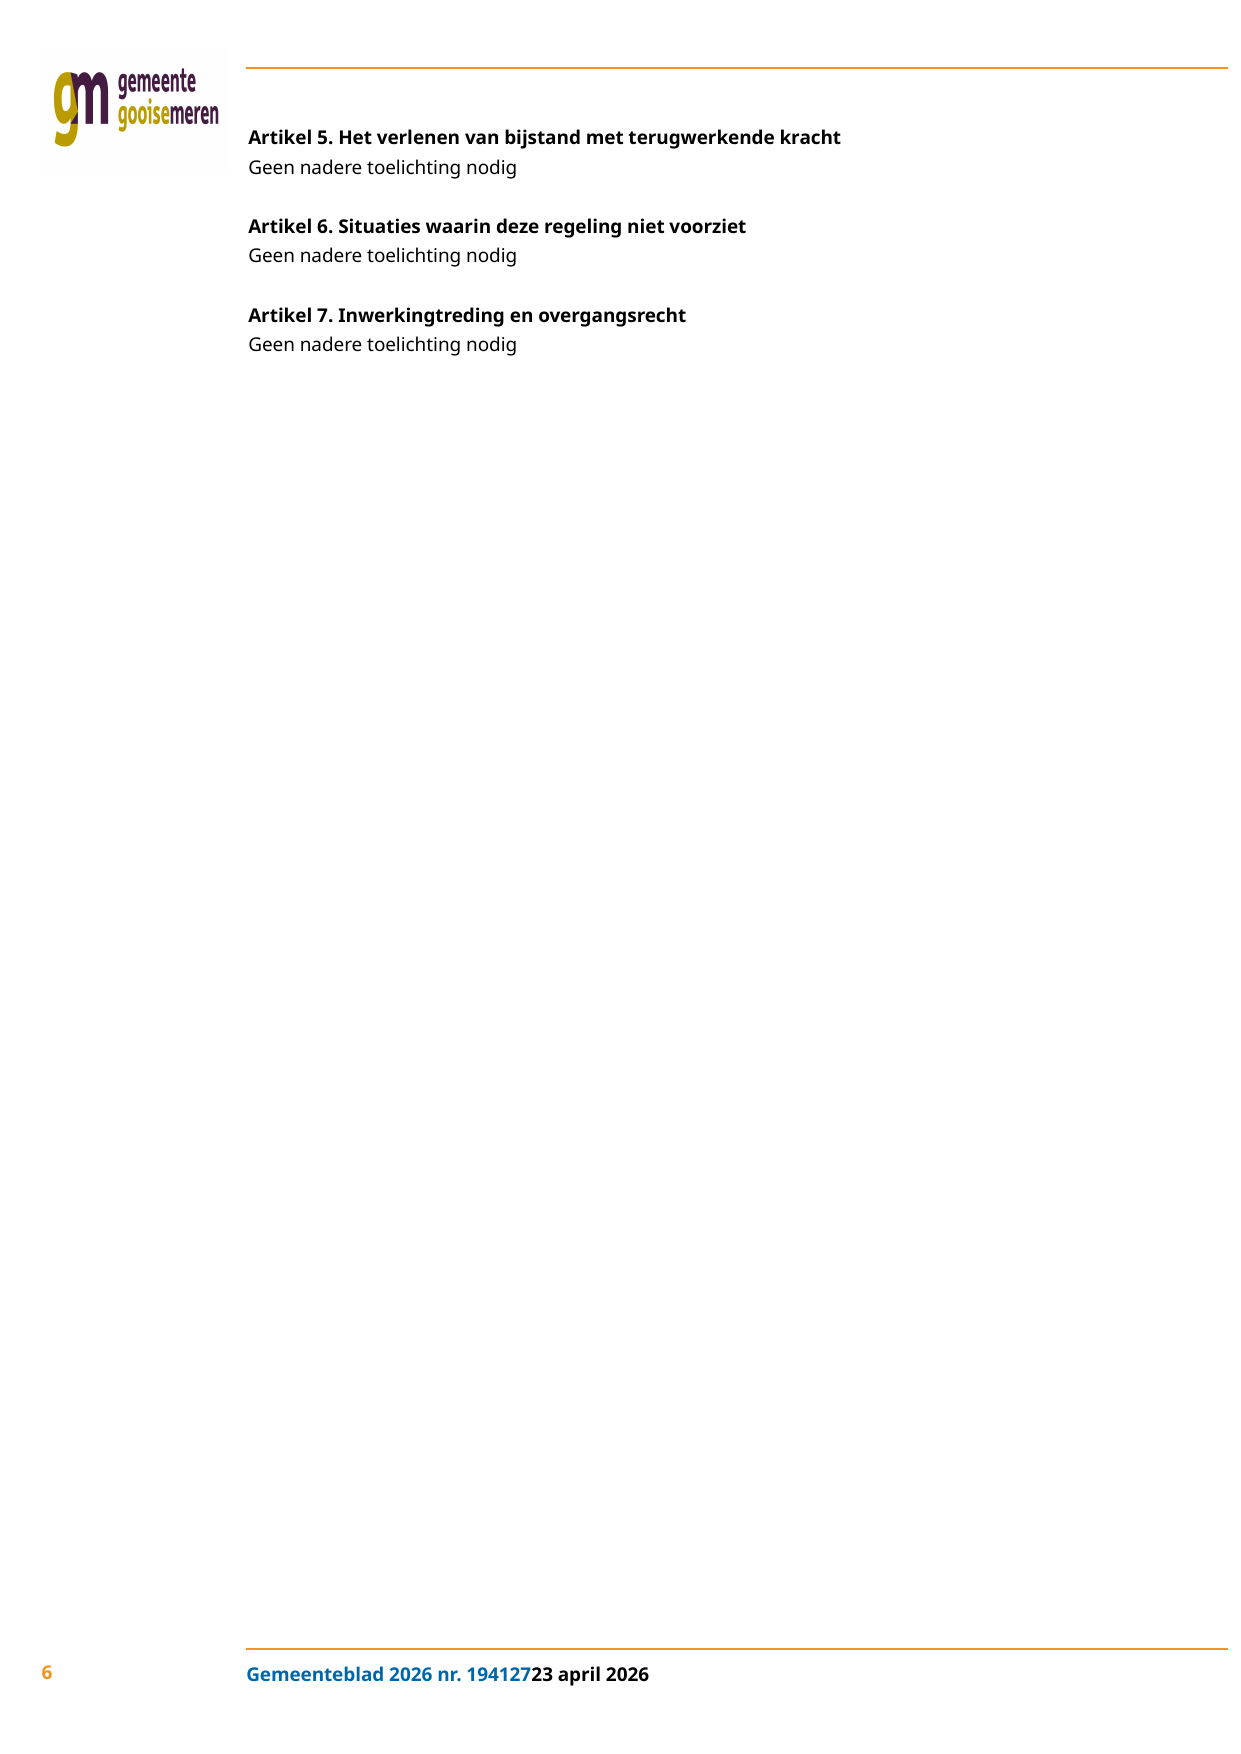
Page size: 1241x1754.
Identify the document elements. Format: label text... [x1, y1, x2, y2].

text Geen nadere toelichting nodig [248, 243, 1152, 268]
picture [41, 47, 231, 172]
text Geen nadere toelichting nodig [248, 154, 1152, 180]
text Artikel 6. Situaties waarin deze regeling niet voorziet [248, 213, 1152, 239]
text Artikel 7. Inwerkingtreding en overgangsrecht [248, 302, 1152, 328]
text Geen nadere toelichting nodig [248, 331, 1152, 357]
text Artikel 5. Het verlenen van bijstand met terugwerkende kracht [248, 124, 1152, 150]
